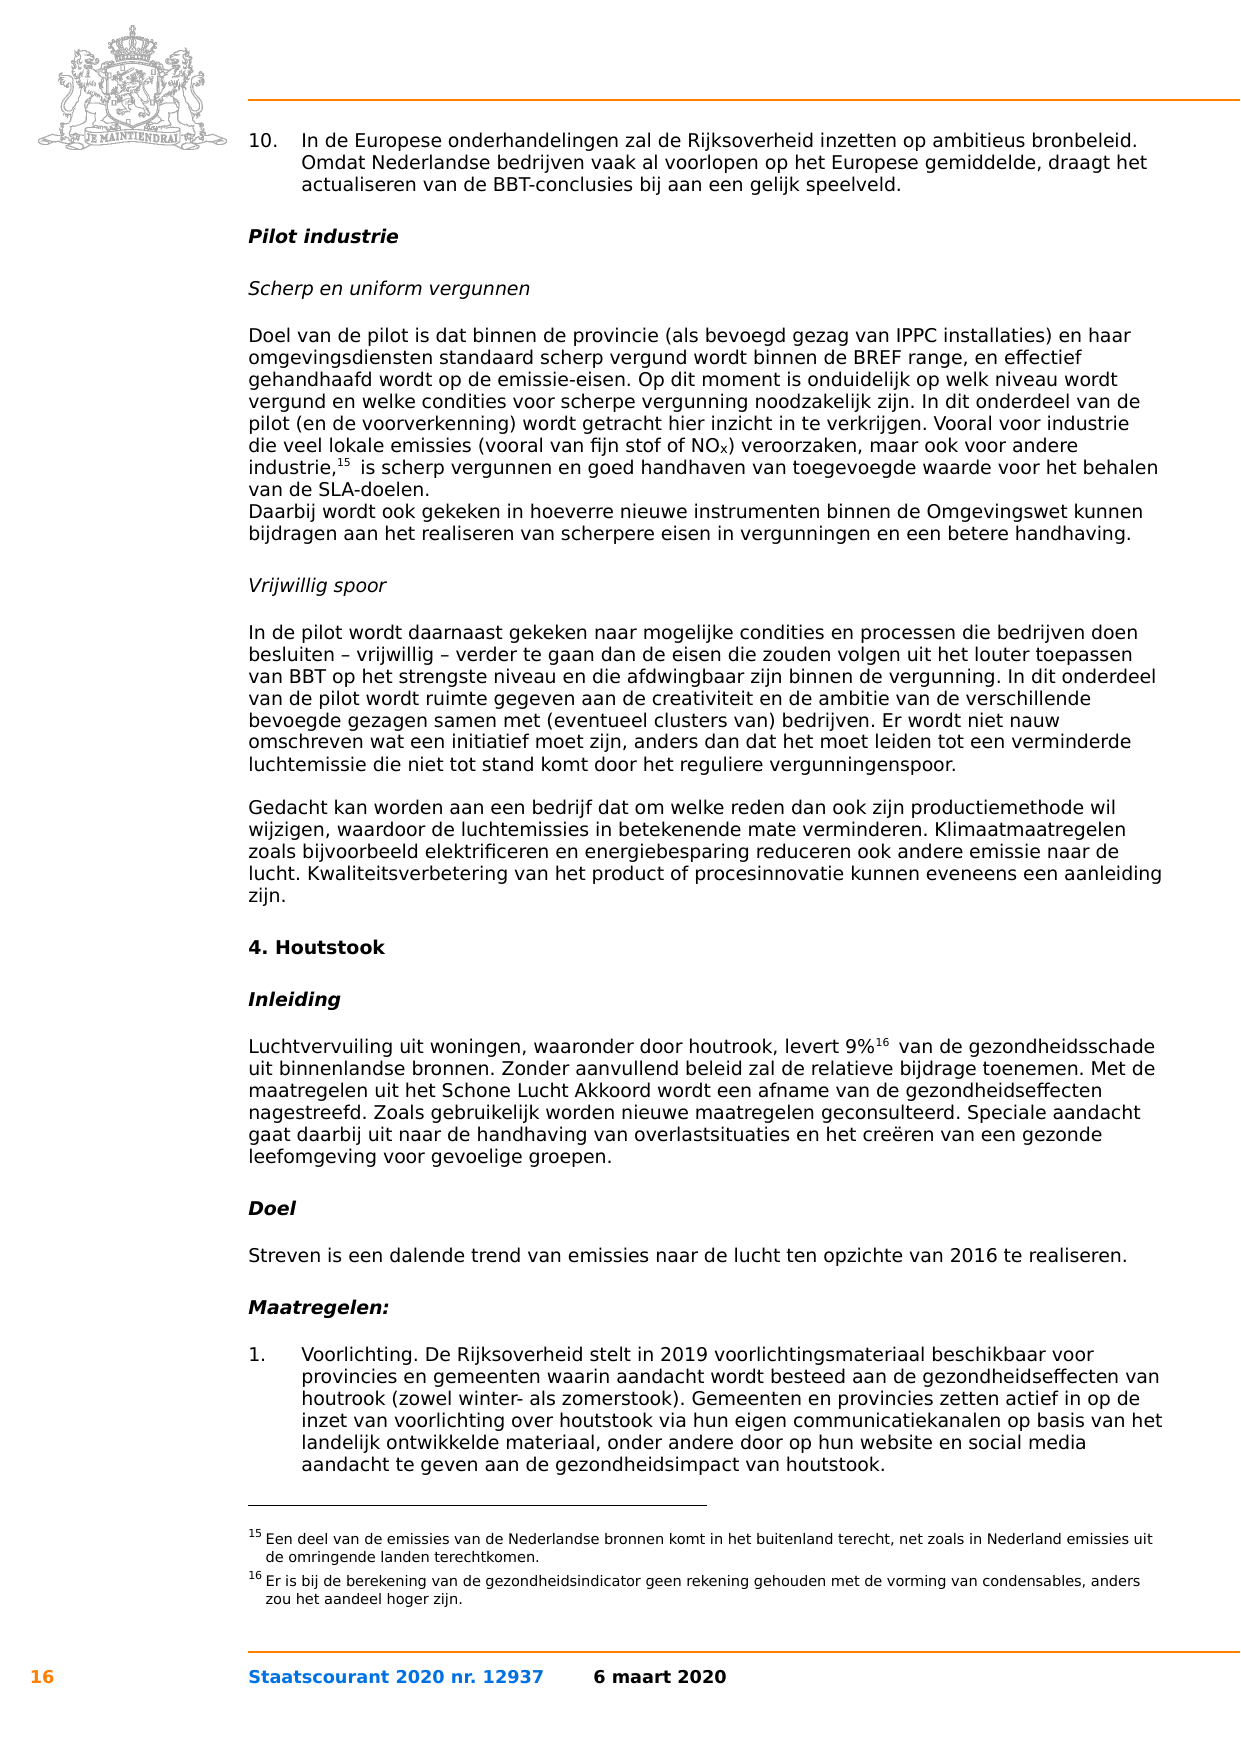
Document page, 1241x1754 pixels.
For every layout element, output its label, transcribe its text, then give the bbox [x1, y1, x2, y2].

text In de pilot wordt daarnaast gekeken naar mogelijke condities en processen die bedrijven doen besluiten – vrijwillig – verder te gaan dan de eisen die zouden volgen uit het louter toepassen van BBT op het strengste niveau en die afdwingbaar zijn binnen de vergunning. In dit onderdeel van de pilot wordt ruimte gegeven aan de creativiteit en de ambitie van de verschillende bevoegde gezagen samen met (eventueel clusters van) bedrijven. Er wordt niet nauw omschreven wat een initiatief moet zijn, anders dan dat het moet leiden tot een verminderde luchtemissie die niet tot stand komt door het reguliere vergunningenspoor. [248, 622, 1163, 775]
text 10. In de Europese onderhandelingen zal de Rijksoverheid inzetten op ambitieus bronbeleid. Omdat Nederlandse bedrijven vaak al voorlopen op het Europese gemiddelde, draagt het actualiseren van de BBT-conclusies bij aan een gelijk speelveld. [248, 130, 1163, 196]
text Er is bij de berekening van de gezondheidsindicator geen rekening gehouden met de vorming van condensables, anders zou het aandeel hoger zijn. [248, 1569, 1163, 1608]
text Luchtvervuiling uit woningen, waaronder door houtrook, levert 9% van de gezondheidsschade uit binnenlandse bronnen. Zonder aanvullend beleid zal de relatieve bijdrage toenemen. Met de maatregelen uit het Schone Lucht Akkoord wordt een afname van de gezondheidseffecten nagestreefd. Zoals gebruikelijk worden nieuwe maatregelen geconsulteerd. Speciale aandacht gaat daarbij uit naar de handhaving van overlastsituaties en het creëren van een gezonde leefomgeving voor gevoelige groepen. [248, 1036, 1163, 1168]
subtitle Maatregelen: [248, 1297, 1163, 1319]
subtitle Doel [248, 1198, 1163, 1220]
subtitle Pilot industrie [248, 226, 1163, 248]
subtitle Vrijwillig spoor [248, 574, 1163, 597]
text Daarbij wordt ook gekeken in hoeverre nieuwe instrumenten binnen de Omgevingswet kunnen bijdragen aan het realiseren van scherpere eisen in vergunningen en een betere handhaving. [248, 501, 1163, 544]
text Streven is een dalende trend van emissies naar de lucht ten opzichte van 2016 te realiseren. [248, 1245, 1163, 1267]
text Doel van de pilot is dat binnen de provincie (als bevoegd gezag van IPPC installaties) en haar omgevingsdiensten standaard scherp vergund wordt binnen de BREF range, en effectief gehandhaafd wordt op de emissie-eisen. Op dit moment is onduidelijk op welk niveau wordt vergund en welke condities voor scherpe vergunning noodzakelijk zijn. In dit onderdeel van de pilot (en de voorverkenning) wordt getracht hier inzicht in te verkrijgen. Vooral voor industrie die veel lokale emissies (vooral van fijn stof of NOx) veroorzaken, maar ook voor andere industrie, is scherp vergunnen en goed handhaven van toegevoegde waarde voor het behalen van de SLA-doelen. [248, 325, 1163, 501]
subtitle Scherp en uniform vergunnen [248, 278, 1163, 300]
text Gedacht kan worden aan een bedrijf dat om welke reden dan ook zijn productiemethode wil wijzigen, waardoor de luchtemissies in betekenende mate verminderen. Klimaatmaatregelen zoals bijvoorbeeld elektrificeren en energiebesparing reduceren ook andere emissie naar de lucht. Kwaliteitsverbetering van het product of procesinnovatie kunnen eveneens een aanleiding zijn. [248, 797, 1163, 907]
text Een deel van de emissies van de Nederlandse bronnen komt in het buitenland terecht, net zoals in Nederland emissies uit de omringende landen terechtkomen. [248, 1527, 1163, 1566]
subtitle 4. Houtstook [248, 937, 1163, 959]
picture [38, 25, 227, 150]
text 1. Voorlichting. De Rijksoverheid stelt in 2019 voorlichtingsmateriaal beschikbaar voor provincies en gemeenten waarin aandacht wordt besteed aan de gezondheidseffecten van houtrook (zowel winter- als zomerstook). Gemeenten en provincies zetten actief in op de inzet van voorlichting over houtstook via hun eigen communicatiekanalen op basis van het landelijk ontwikkelde materiaal, onder andere door op hun website en social media aandacht te geven aan de gezondheidsimpact van houtstook. [248, 1344, 1163, 1476]
subtitle Inleiding [248, 989, 1163, 1011]
